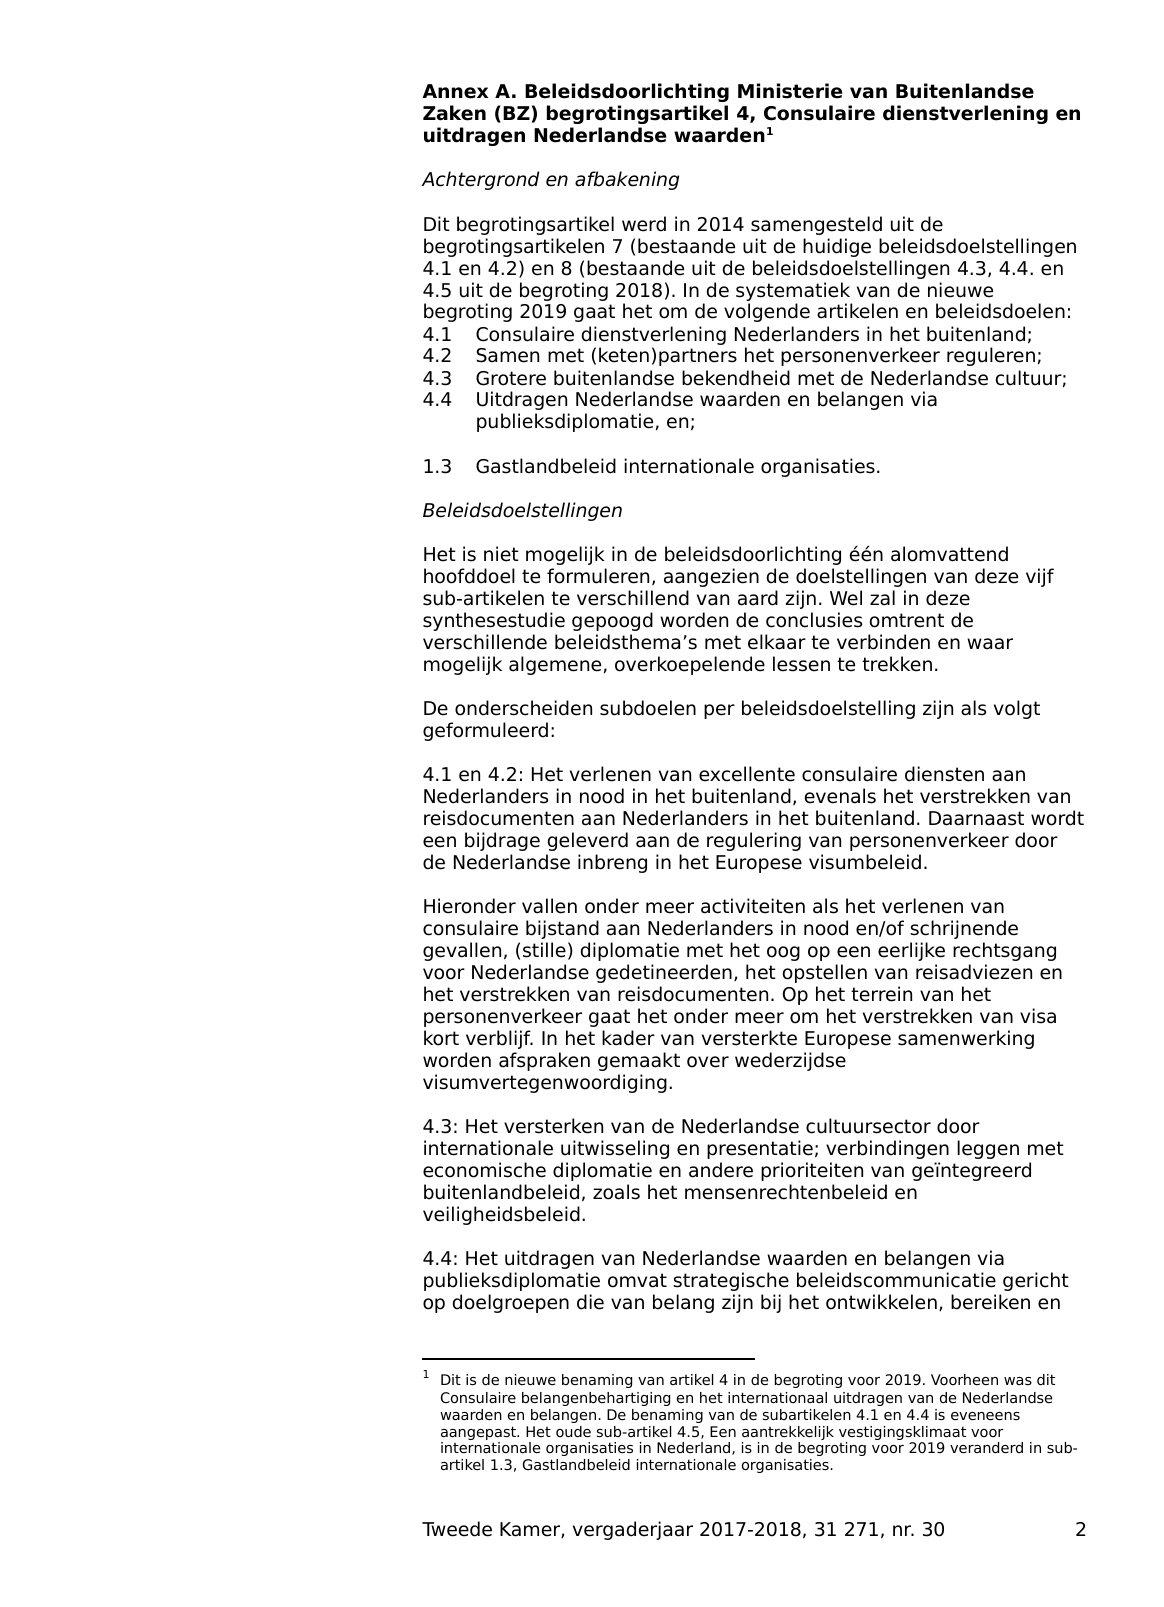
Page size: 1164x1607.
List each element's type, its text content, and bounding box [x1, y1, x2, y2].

text Dit begrotingsartikel werd in 2014 samengesteld uit de begrotingsartikelen 7 (bestaande uit de huidige beleidsdoelstellingen 4.1 en 4.2) en 8 (bestaande uit de beleidsdoelstellingen 4.3, 4.4. en 4.5 uit de begroting 2018). In de systematiek van de nieuwe begroting 2019 gaat het om de volgende artikelen en beleidsdoelen: [422, 213, 1087, 323]
subtitle Beleidsdoelstellingen [422, 500, 1087, 522]
text 4.4 Uitdragen Nederlandse waarden en belangen via publieksdiplomatie, en; [422, 389, 1087, 433]
text 4.3: Het versterken van de Nederlandse cultuursector door internationale uitwisseling en presentatie; verbindingen leggen met economische diplomatie en andere prioriteiten van geïntegreerd buitenlandbeleid, zoals het mensenrechtenbeleid en veiligheidsbeleid. [422, 1116, 1087, 1226]
text De onderscheiden subdoelen per beleidsdoelstelling zijn als volgt geformuleerd: [422, 698, 1087, 742]
text Het is niet mogelijk in de beleidsdoorlichting één alomvattend hoofddoel te formuleren, aangezien de doelstellingen van deze vijf sub-artikelen te verschillend van aard zijn. Wel zal in deze synthesestudie gepoogd worden de conclusies omtrent de verschillende beleidsthema’s met elkaar te verbinden en waar mogelijk algemene, overkoepelende lessen te trekken. [422, 544, 1087, 676]
text Dit is de nieuwe benaming van artikel 4 in de begroting voor 2019. Voorheen was dit Consulaire belangenbehartiging en het internationaal uitdragen van de Nederlandse waarden en belangen. De benaming van de subartikelen 4.1 en 4.4 is eveneens aangepast. Het oude sub-artikel 4.5, Een aantrekkelijk vestigingsklimaat voor internationale organisaties in Nederland, is in de begroting voor 2019 veranderd in sub-artikel 1.3, Gastlandbeleid internationale organisaties. [422, 1368, 1087, 1474]
text 4.1 en 4.2: Het verlenen van excellente consulaire diensten aan Nederlanders in nood in het buitenland, evenals het verstrekken van reisdocumenten aan Nederlanders in het buitenland. Daarnaast wordt een bijdrage geleverd aan de regulering van personenverkeer door de Nederlandse inbreng in het Europese visumbeleid. [422, 764, 1087, 874]
text Hieronder vallen onder meer activiteiten als het verlenen van consulaire bijstand aan Nederlanders in nood en/of schrijnende gevallen, (stille) diplomatie met het oog op een eerlijke rechtsgang voor Nederlandse gedetineerden, het opstellen van reisadviezen en het verstrekken van reisdocumenten. Op het terrein van het personenverkeer gaat het onder meer om het verstrekken van visa kort verblijf. In het kader van versterkte Europese samenwerking worden afspraken gemaakt over wederzijdse visumvertegenwoordiging. [422, 896, 1087, 1094]
text 4.4: Het uitdragen van Nederlandse waarden en belangen via publieksdiplomatie omvat strategische beleidscommunicatie gericht op doelgroepen die van belang zijn bij het ontwikkelen, bereiken en [422, 1248, 1087, 1314]
text 4.1 Consulaire dienstverlening Nederlanders in het buitenland; [422, 323, 1087, 345]
subtitle Achtergrond en afbakening [422, 169, 1087, 191]
text 1.3 Gastlandbeleid internationale organisaties. [422, 456, 1087, 477]
text 4.2 Samen met (keten)partners het personenverkeer reguleren; [422, 345, 1087, 367]
subtitle Annex A. Beleidsdoorlichting Ministerie van Buitenlandse Zaken (BZ) begrotingsartikel 4, Consulaire dienstverlening en uitdragen Nederlandse waarden [422, 81, 1087, 147]
text 4.3 Grotere buitenlandse bekendheid met de Nederlandse cultuur; [422, 367, 1087, 389]
